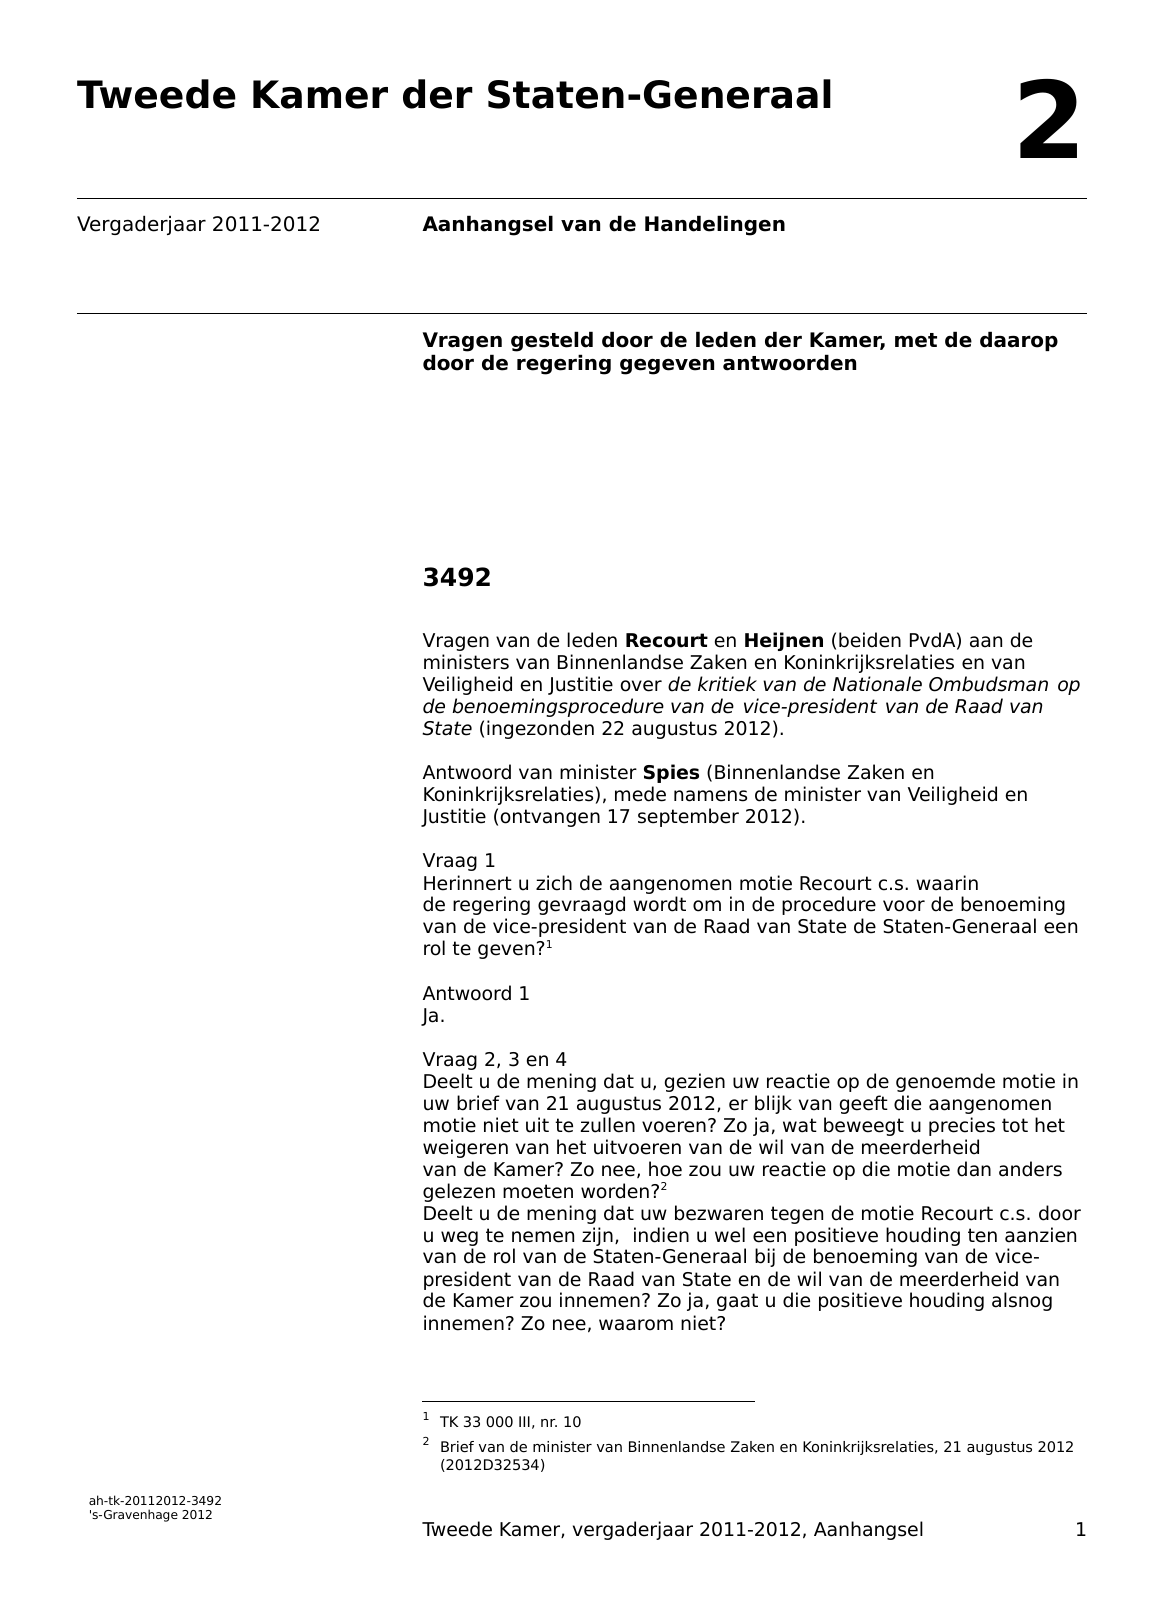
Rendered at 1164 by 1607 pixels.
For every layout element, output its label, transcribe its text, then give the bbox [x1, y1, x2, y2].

table_cell Vragen gesteld door de leden der Kamer, met de daarop door de regering gegeven antwoorden [422, 314, 1087, 375]
table_header 2 [886, 59, 1087, 198]
text Antwoord 1 [422, 982, 1087, 1004]
text Vraag 1 [422, 850, 1087, 872]
text Ja. [422, 1004, 1087, 1026]
table_cell Aanhangsel van de Handelingen [422, 199, 1087, 313]
text TK 33 000 III, nr. 10 [422, 1410, 1087, 1432]
table_header Tweede Kamer der Staten-Generaal [77, 59, 886, 198]
table_cell Vergaderjaar 2011-2012 [77, 199, 422, 313]
text Deelt u de mening dat uw bezwaren tegen de motie Recourt c.s. door u weg te nemen zijn, indien u wel een positieve houding ten aanzien van de rol van de Staten-Generaal bij de benoeming van de vice-president van de Raad van State en de wil van de meerderheid van de Kamer zou innemen? Zo ja, gaat u die positieve houding alsnog innemen? Zo nee, waarom niet? [422, 1202, 1087, 1334]
text Brief van de minister van Binnenlandse Zaken en Koninkrijksrelaties, 21 augustus 2012 (2012D32534) [422, 1435, 1087, 1474]
text 3492 [422, 563, 1087, 592]
text Vraag 2, 3 en 4 [422, 1049, 1087, 1071]
text 's-Gravenhage 2012 [88, 1508, 323, 1522]
table_cell [77, 314, 422, 375]
text ah-tk-20112012-3492 [88, 1494, 323, 1508]
text Herinnert u zich de aangenomen motie Recourt c.s. waarin de regering gevraagd wordt om in de procedure voor de benoeming van de vice-president van de Raad van State de Staten-Generaal een rol te geven? [422, 872, 1087, 960]
text Vragen van de leden Recourt en Heijnen (beiden PvdA) aan de ministers van Binnenlandse Zaken en Koninkrijksrelaties en van Veiligheid en Justitie over de kritiek van de Nationale Ombudsman op de benoemingsprocedure van de vice-president van de Raad van State (ingezonden 22 augustus 2012). [422, 630, 1087, 740]
text Deelt u de mening dat u, gezien uw reactie op de genoemde motie in uw brief van 21 augustus 2012, er blijk van geeft die aangenomen motie niet uit te zullen voeren? Zo ja, wat beweegt u precies tot het weigeren van het uitvoeren van de wil van de meerderheid van de Kamer? Zo nee, hoe zou uw reactie op die motie dan anders gelezen moeten worden? [422, 1071, 1087, 1202]
text Antwoord van minister Spies (Binnenlandse Zaken en Koninkrijksrelaties), mede namens de minister van Veiligheid en Justitie (ontvangen 17 september 2012). [422, 762, 1087, 828]
